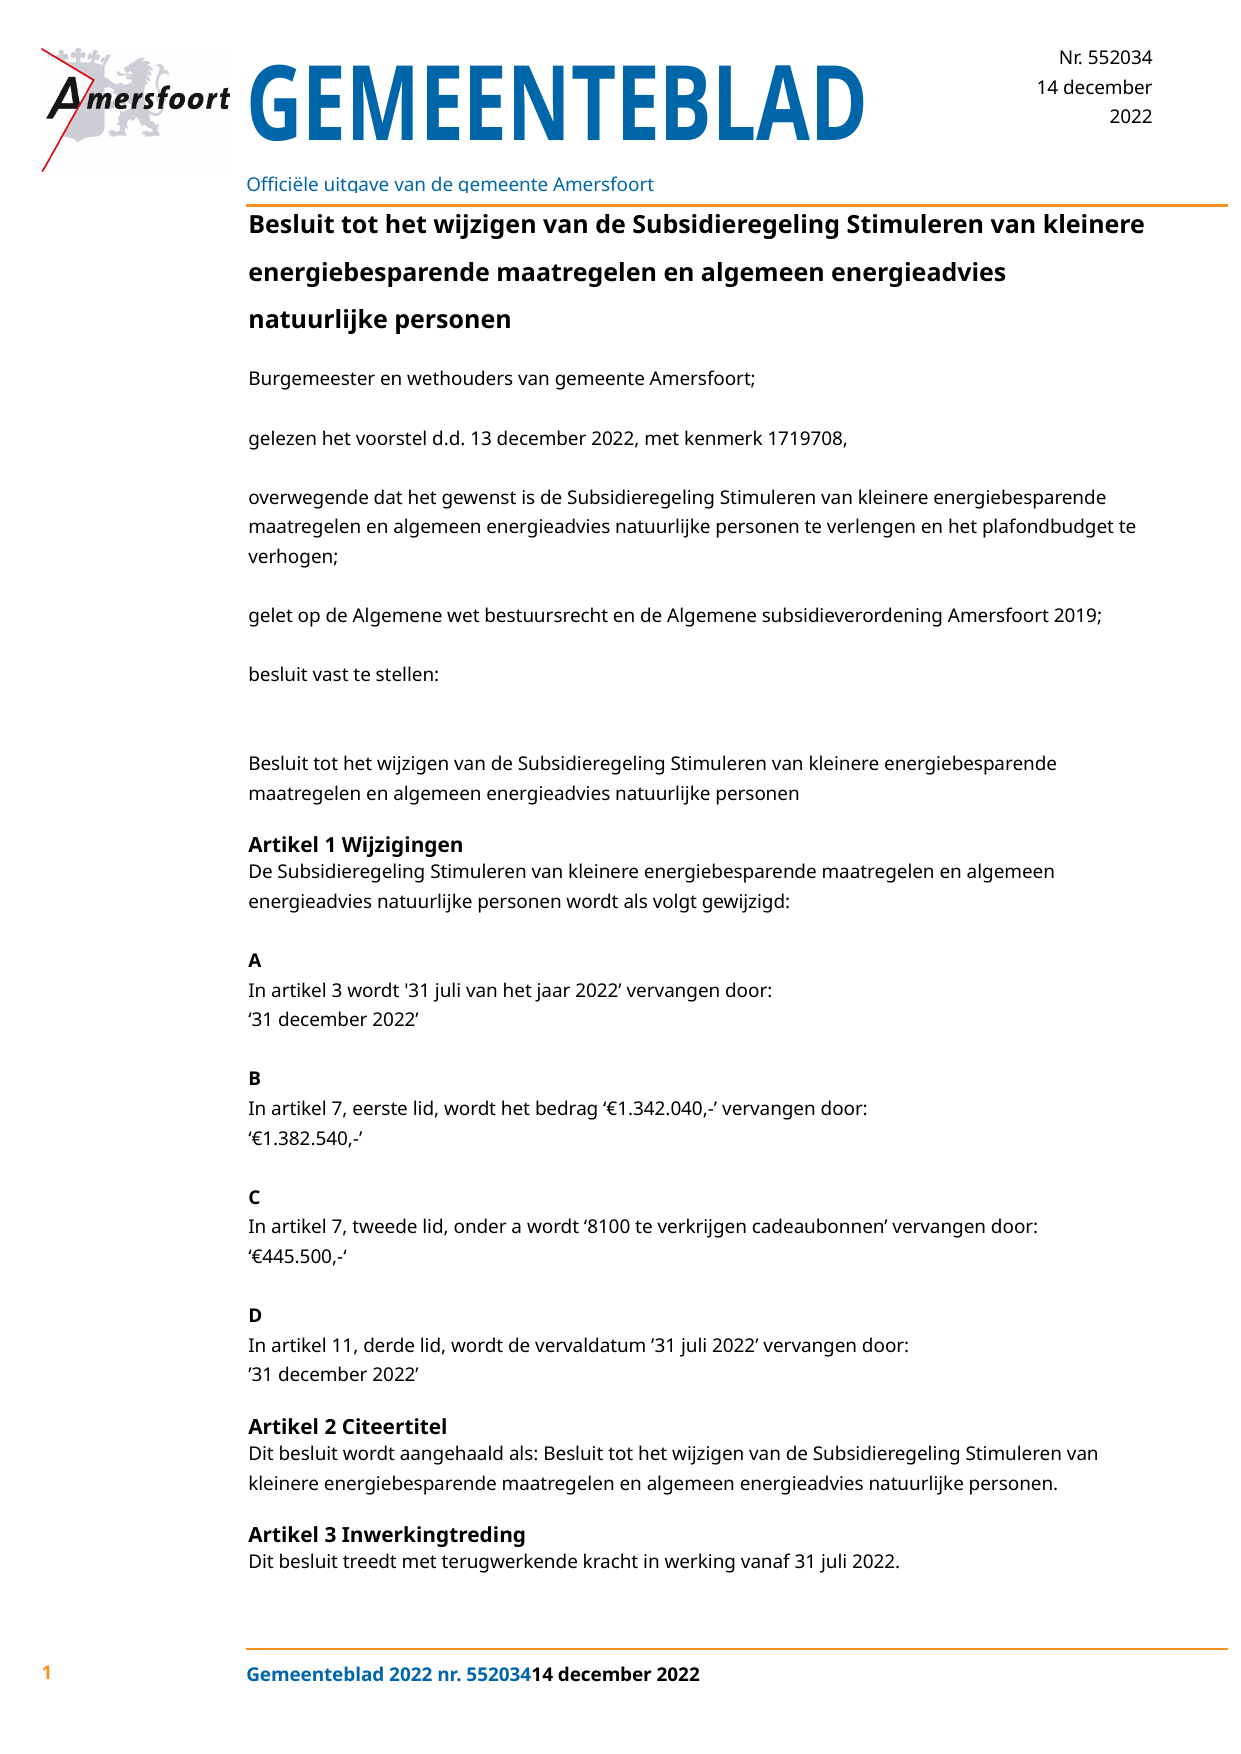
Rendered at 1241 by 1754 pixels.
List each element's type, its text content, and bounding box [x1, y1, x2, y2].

text In artikel 7, eerste lid, wordt het bedrag ‘€1.342.040,-’ vervangen door: [248, 1095, 1152, 1121]
text Artikel 3 Inwerkingtreding [248, 1520, 1152, 1549]
text gelezen het voorstel d.d. 13 december 2022, met kenmerk 1719708, [248, 425, 1152, 450]
text ‘€445.500,-‘ [248, 1243, 1152, 1269]
text ‘€1.382.540,-’ [248, 1125, 1152, 1151]
text B [248, 1066, 1152, 1091]
text D [248, 1302, 1152, 1328]
text Dit besluit wordt aangehaald als: Besluit tot het wijzigen van de Subsidieregeling Stimuleren van kleinere energiebesparende maatregelen en algemeen energieadvies natuurlijke personen. [248, 1440, 1152, 1496]
text A [248, 947, 1152, 973]
text ‘31 december 2022’ [248, 1006, 1152, 1032]
text besluit vast te stellen: [248, 661, 1152, 687]
picture [41, 47, 231, 172]
text Besluit tot het wijzigen van de Subsidieregeling Stimuleren van kleinere energiebesparende maatregelen en algemeen energieadvies natuurlijke personen [248, 207, 1152, 336]
text Artikel 2 Citeertitel [248, 1412, 1152, 1440]
text In artikel 3 wordt '31 juli van het jaar 2022’ vervangen door: [248, 977, 1152, 1003]
text Burgemeester en wethouders van gemeente Amersfoort; [248, 366, 1152, 391]
text Besluit tot het wijzigen van de Subsidieregeling Stimuleren van kleinere energiebesparende maatregelen en algemeen energieadvies natuurlijke personen [248, 750, 1152, 805]
text Dit besluit treedt met terugwerkende kracht in werking vanaf 31 juli 2022. [248, 1549, 1152, 1574]
text overwegende dat het gewenst is de Subsidieregeling Stimuleren van kleinere energiebesparende maatregelen en algemeen energieadvies natuurlijke personen te verlengen en het plafondbudget te verhogen; [248, 484, 1152, 569]
text C [248, 1184, 1152, 1210]
text gelet op de Algemene wet bestuursrecht en de Algemene subsidieverordening Amersfoort 2019; [248, 602, 1152, 628]
text De Subsidieregeling Stimuleren van kleinere energiebesparende maatregelen en algemeen energieadvies natuurlijke personen wordt als volgt gewijzigd: [248, 858, 1152, 914]
text In artikel 11, derde lid, wordt de vervaldatum ’31 juli 2022’ vervangen door: [248, 1332, 1152, 1358]
text In artikel 7, tweede lid, onder a wordt ‘8100 te verkrijgen cadeaubonnen’ vervangen door: [248, 1213, 1152, 1239]
text ’31 december 2022’ [248, 1361, 1152, 1387]
text Artikel 1 Wijzigingen [248, 830, 1152, 858]
